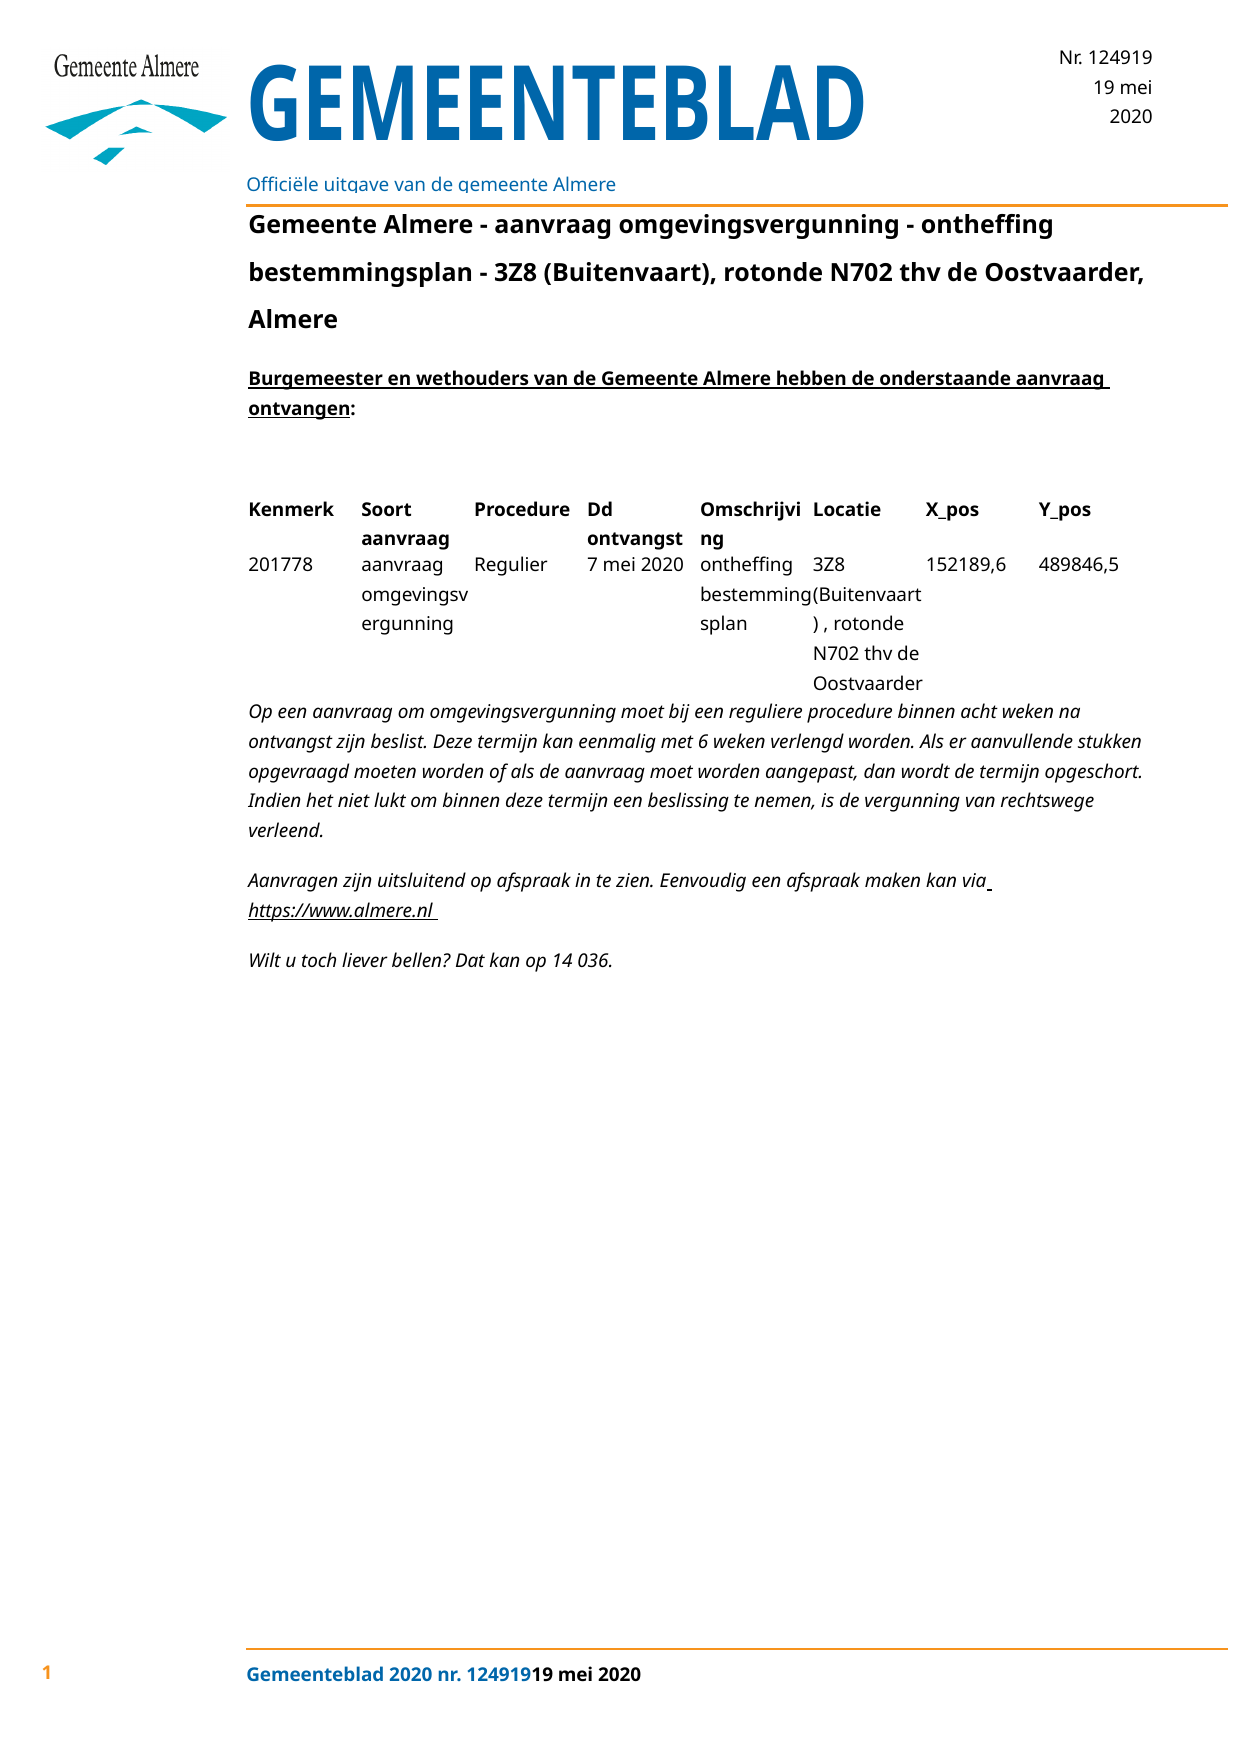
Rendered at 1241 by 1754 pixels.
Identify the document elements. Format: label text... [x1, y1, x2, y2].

table_cell 3Z8 (Buitenvaart) , rotonde N702 thv de Oostvaarder [813, 551, 926, 695]
table_cell 201778 [248, 551, 361, 695]
text Burgemeester en wethouders van de Gemeente Almere hebben de onderstaande aanvraag ontvangen: [248, 366, 1152, 421]
table_header Y_pos [1039, 496, 1152, 551]
table_cell 152189,6 [926, 551, 1038, 695]
text Op een aanvraag om omgevingsvergunning moet bij een reguliere procedure binnen acht weken na ontvangst zijn beslist. Deze termijn kan eenmalig met 6 weken verlengd worden. Als er aanvullende stukken opgevraagd moeten worden of als de aanvraag moet worden aangepast, dan wordt de termijn opgeschort. Indien het niet lukt om binnen deze termijn een beslissing te nemen, is de vergunning van rechtswege verleend. [248, 699, 1152, 843]
table_header X_pos [926, 496, 1038, 551]
picture [41, 47, 231, 172]
table_header Dd ontvangst [587, 496, 700, 551]
text Wilt u toch liever bellen? Dat kan op 14 036. [248, 947, 1152, 973]
table_cell aanvraag omgevingsvergunning [361, 551, 474, 695]
table_header Omschrijving [700, 496, 813, 551]
text Gemeente Almere - aanvraag omgevingsvergunning - ontheffing bestemmingsplan - 3Z8 (Buitenvaart), rotonde N702 thv de Oostvaarder, Almere [248, 207, 1152, 336]
table_cell ontheffing bestemmingsplan [700, 551, 813, 695]
table_header Kenmerk [248, 496, 361, 551]
table_cell Regulier [474, 551, 587, 695]
text Aanvragen zijn uitsluitend op afspraak in te zien. Eenvoudig een afspraak maken kan via https://www.almere.nl [248, 867, 1152, 923]
table_header Soort aanvraag [361, 496, 474, 551]
table_cell 7 mei 2020 [587, 551, 700, 695]
table_header Locatie [813, 496, 926, 551]
table_header Procedure [474, 496, 587, 551]
table_cell 489846,5 [1039, 551, 1152, 695]
